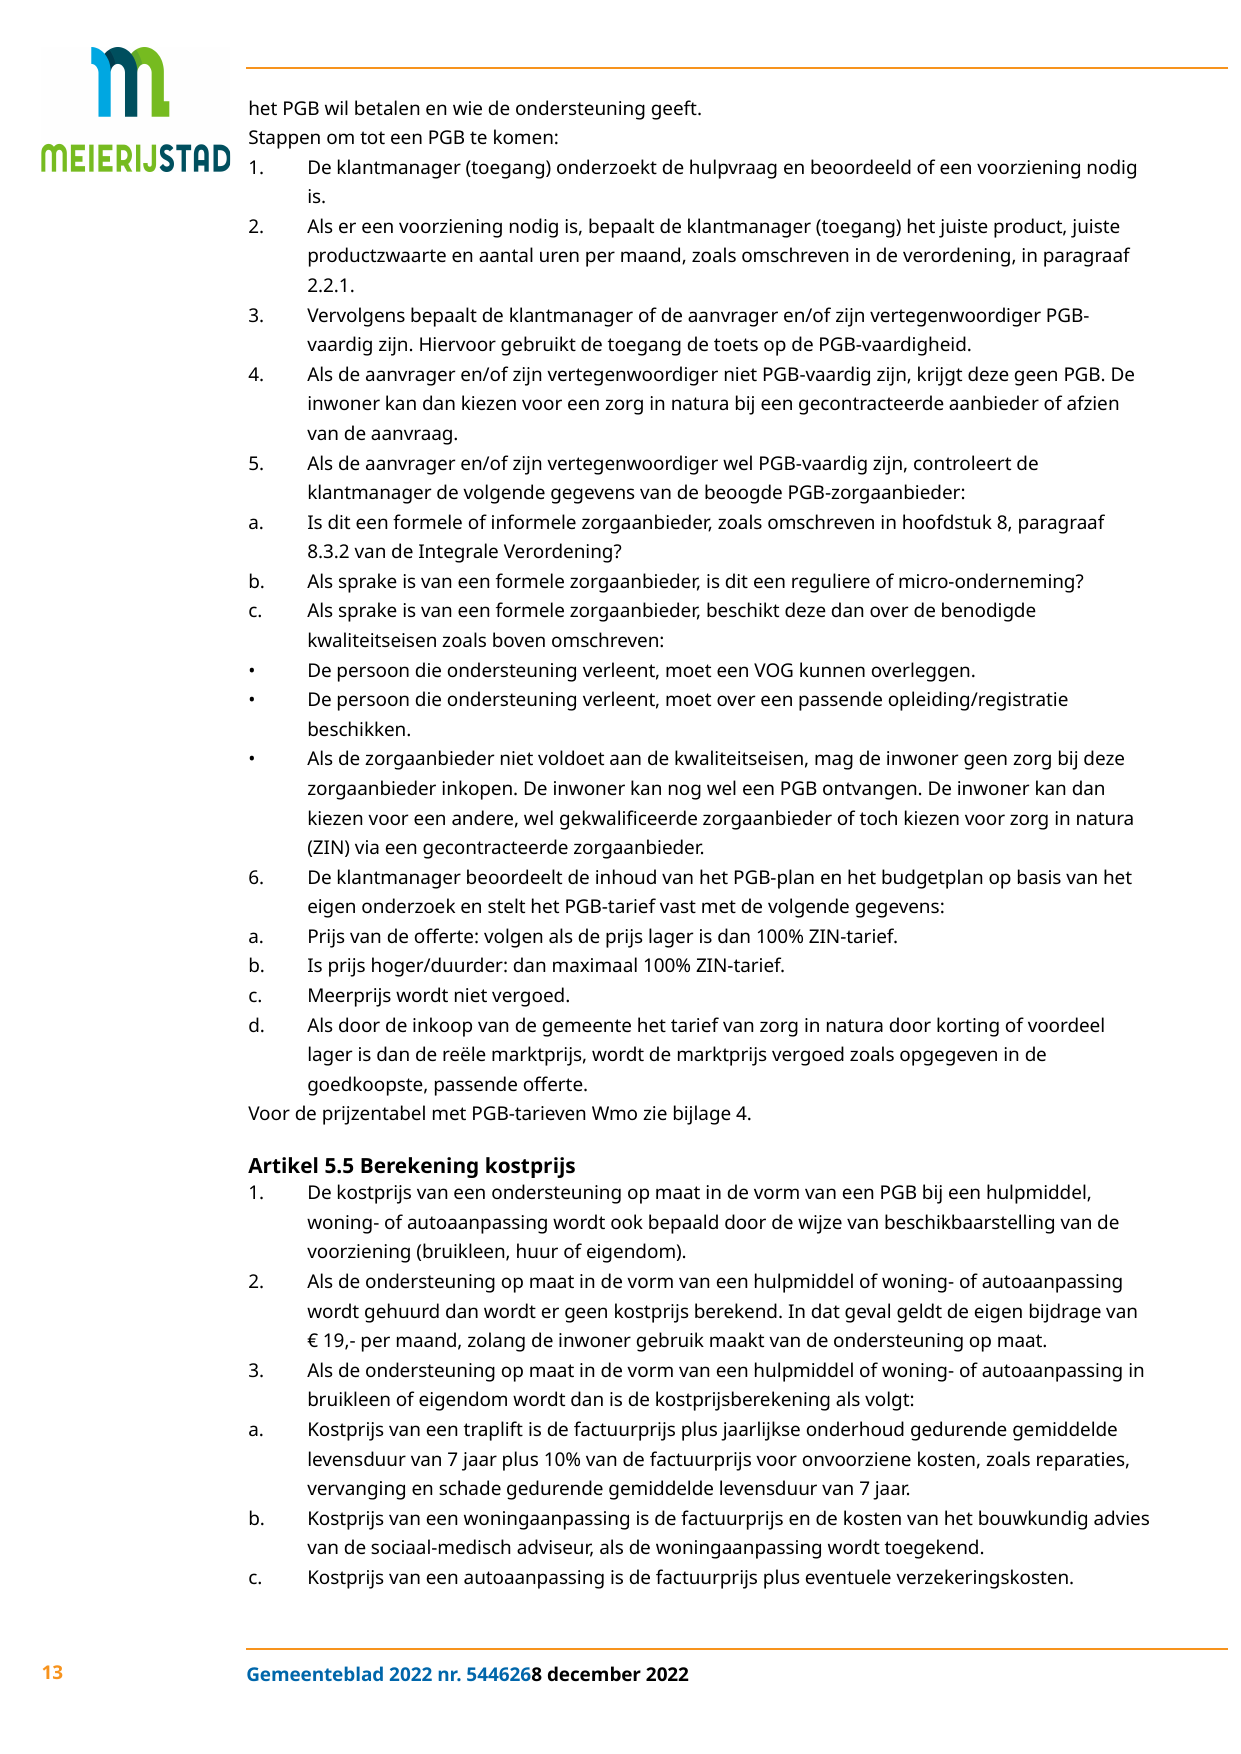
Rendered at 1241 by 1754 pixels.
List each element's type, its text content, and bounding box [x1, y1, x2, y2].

text Stappen om tot een PGB te komen: [248, 124, 1152, 150]
text Voor de prijzentabel met PGB-tarieven Wmo zie bijlage 4. [248, 1101, 1152, 1126]
picture [41, 47, 231, 172]
list De persoon die ondersteuning verleent, moet een VOG kunnen overleggen. [248, 657, 1152, 683]
list Kostprijs van een autoaanpassing is de factuurprijs plus eventuele verzekeringskosten. [248, 1564, 1152, 1590]
list Prijs van de offerte: volgen als de prijs lager is dan 100% ZIN-tarief. [248, 923, 1152, 949]
list Als de aanvrager en/of zijn vertegenwoordiger wel PGB-vaardig zijn, controleert de klantmanager de volgende gegevens van de beoogde PGB-zorgaanbieder: [248, 450, 1152, 505]
text Artikel 5.5 Berekening kostprijs [248, 1151, 1152, 1179]
list Is dit een formele of informele zorgaanbieder, zoals omschreven in hoofdstuk 8, paragraaf 8.3.2 van de Integrale Verordening? [248, 509, 1152, 564]
list De kostprijs van een ondersteuning op maat in de vorm van een PGB bij een hulpmiddel, woning- of autoaanpassing wordt ook bepaald door de wijze van beschikbaarstelling van de voorziening (bruikleen, huur of eigendom). [248, 1179, 1152, 1264]
list Als door de inkoop van de gemeente het tarief van zorg in natura door korting of voordeel lager is dan de reële marktprijs, wordt de marktprijs vergoed zoals opgegeven in de goedkoopste, passende offerte. [248, 1012, 1152, 1097]
list Als sprake is van een formele zorgaanbieder, beschikt deze dan over de benodigde kwaliteitseisen zoals boven omschreven: [248, 598, 1152, 653]
list Meerprijs wordt niet vergoed. [248, 982, 1152, 1008]
list Als sprake is van een formele zorgaanbieder, is dit een reguliere of micro-onderneming? [248, 568, 1152, 594]
list Als de ondersteuning op maat in de vorm van een hulpmiddel of woning- of autoaanpassing wordt gehuurd dan wordt er geen kostprijs berekend. In dat geval geldt de eigen bijdrage van € 19,- per maand, zolang de inwoner gebruik maakt van de ondersteuning op maat. [248, 1268, 1152, 1353]
list Als de ondersteuning op maat in de vorm van een hulpmiddel of woning- of autoaanpassing in bruikleen of eigendom wordt dan is de kostprijsberekening als volgt: [248, 1357, 1152, 1412]
text het PGB wil betalen en wie de ondersteuning geeft. [248, 95, 1152, 121]
list Als de aanvrager en/of zijn vertegenwoordiger niet PGB-vaardig zijn, krijgt deze geen PGB. De inwoner kan dan kiezen voor een zorg in natura bij een gecontracteerde aanbieder of afzien van de aanvraag. [248, 361, 1152, 446]
list Kostprijs van een traplift is de factuurprijs plus jaarlijkse onderhoud gedurende gemiddelde levensduur van 7 jaar plus 10% van de factuurprijs voor onvoorziene kosten, zoals reparaties, vervanging en schade gedurende gemiddelde levensduur van 7 jaar. [248, 1416, 1152, 1501]
list De persoon die ondersteuning verleent, moet over een passende opleiding/registratie beschikken. [248, 686, 1152, 742]
list Kostprijs van een woningaanpassing is de factuurprijs en de kosten van het bouwkundig advies van de sociaal-medisch adviseur, als de woningaanpassing wordt toegekend. [248, 1505, 1152, 1560]
list Als de zorgaanbieder niet voldoet aan de kwaliteitseisen, mag de inwoner geen zorg bij deze zorgaanbieder inkopen. De inwoner kan nog wel een PGB ontvangen. De inwoner kan dan kiezen voor een andere, wel gekwalificeerde zorgaanbieder of toch kiezen voor zorg in natura (ZIN) via een gecontracteerde zorgaanbieder. [248, 746, 1152, 860]
list De klantmanager (toegang) onderzoekt de hulpvraag en beoordeeld of een voorziening nodig is. [248, 154, 1152, 209]
list Is prijs hoger/duurder: dan maximaal 100% ZIN-tarief. [248, 953, 1152, 978]
list De klantmanager beoordeelt de inhoud van het PGB-plan en het budgetplan op basis van het eigen onderzoek en stelt het PGB-tarief vast met de volgende gegevens: [248, 864, 1152, 919]
list Vervolgens bepaalt de klantmanager of de aanvrager en/of zijn vertegenwoordiger PGB-vaardig zijn. Hiervoor gebruikt de toegang de toets op de PGB-vaardigheid. [248, 302, 1152, 357]
list Als er een voorziening nodig is, bepaalt de klantmanager (toegang) het juiste product, juiste productzwaarte en aantal uren per maand, zoals omschreven in de verordening, in paragraaf 2.2.1. [248, 213, 1152, 298]
